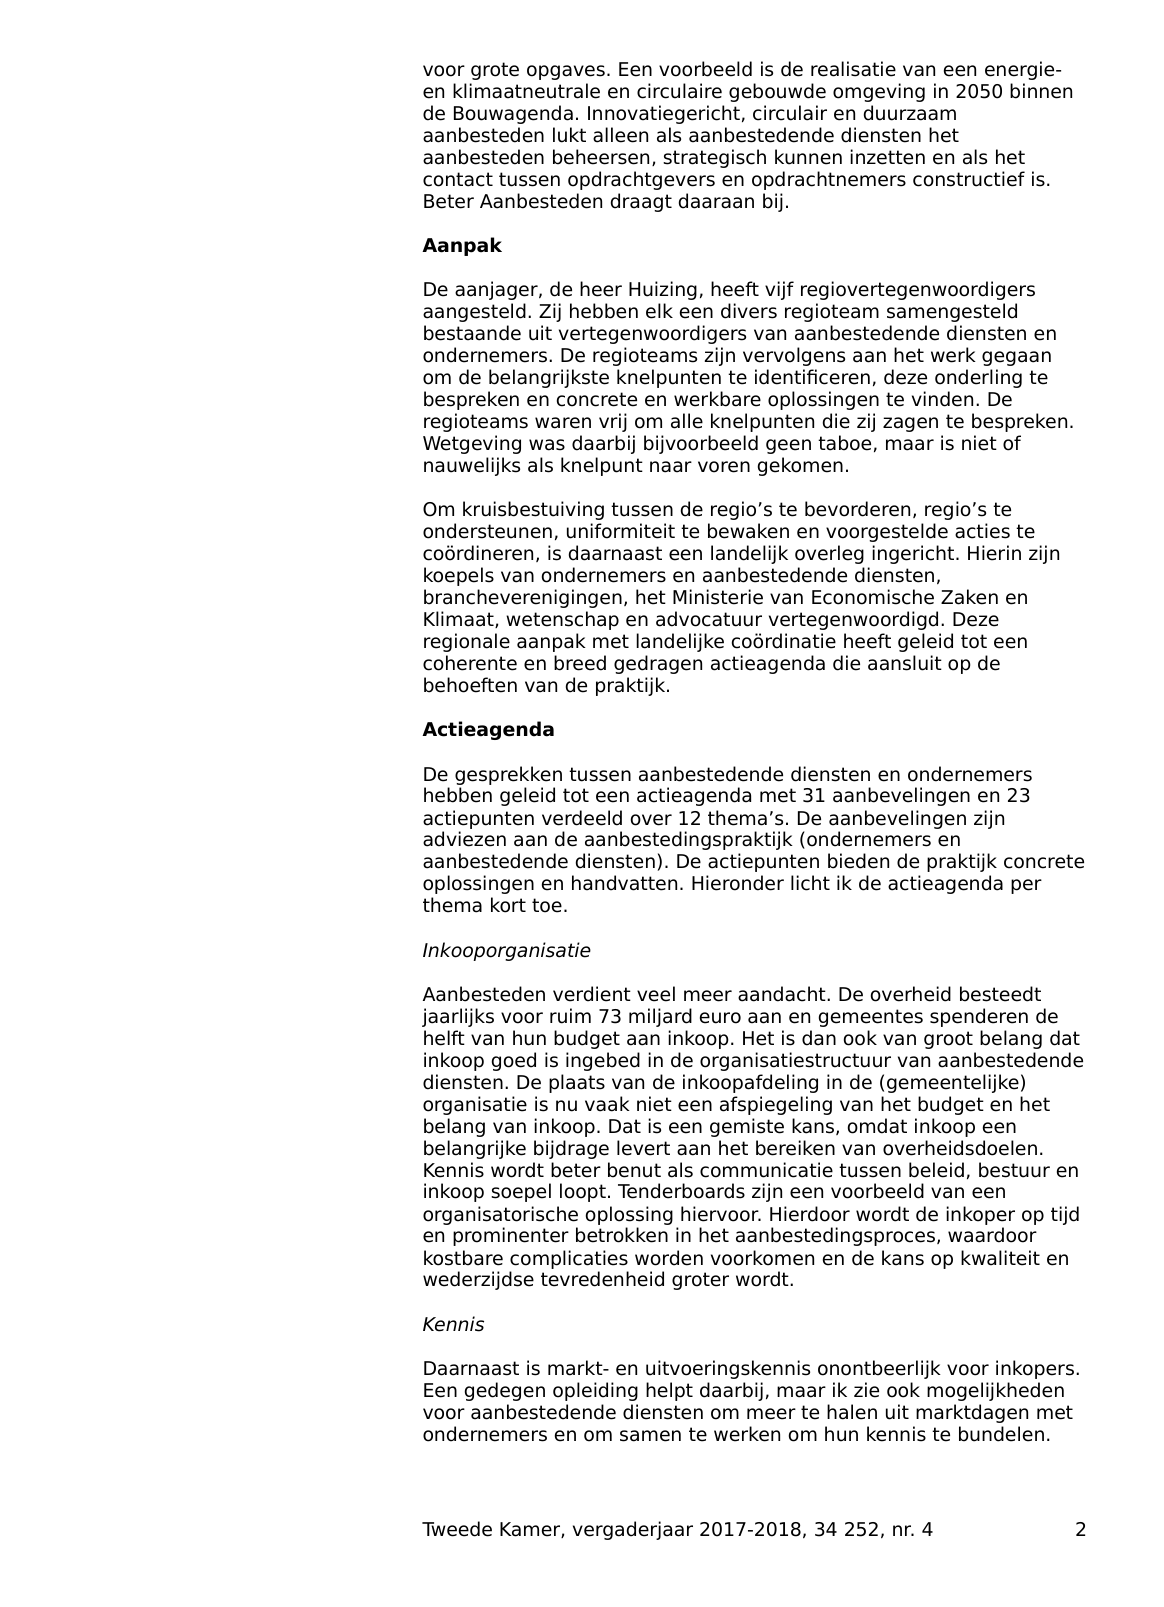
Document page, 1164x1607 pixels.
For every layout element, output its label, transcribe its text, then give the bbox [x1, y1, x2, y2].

text voor grote opgaves. Een voorbeeld is de realisatie van een energie- en klimaatneutrale en circulaire gebouwde omgeving in 2050 binnen de Bouwagenda. Innovatiegericht, circulair en duurzaam aanbesteden lukt alleen als aanbestedende diensten het aanbesteden beheersen, strategisch kunnen inzetten en als het contact tussen opdrachtgevers en opdrachtnemers constructief is. Beter Aanbesteden draagt daaraan bij. [422, 59, 1087, 213]
text Daarnaast is markt- en uitvoeringskennis onontbeerlijk voor inkopers. Een gedegen opleiding helpt daarbij, maar ik zie ook mogelijkheden voor aanbestedende diensten om meer te halen uit marktdagen met ondernemers en om samen te werken om hun kennis te bundelen. [422, 1358, 1087, 1446]
text De gesprekken tussen aanbestedende diensten en ondernemers hebben geleid tot een actieagenda met 31 aanbevelingen en 23 actiepunten verdeeld over 12 thema’s. De aanbevelingen zijn adviezen aan de aanbestedingspraktijk (ondernemers en aanbestedende diensten). De actiepunten bieden de praktijk concrete oplossingen en handvatten. Hieronder licht ik de actieagenda per thema kort toe. [422, 763, 1087, 917]
subtitle Actieagenda [422, 719, 1087, 741]
subtitle Kennis [422, 1313, 1087, 1336]
subtitle Inkooporganisatie [422, 939, 1087, 961]
text De aanjager, de heer Huizing, heeft vijf regiovertegenwoordigers aangesteld. Zij hebben elk een divers regioteam samengesteld bestaande uit vertegenwoordigers van aanbestedende diensten en ondernemers. De regioteams zijn vervolgens aan het werk gegaan om de belangrijkste knelpunten te identificeren, deze onderling te bespreken en concrete en werkbare oplossingen te vinden. De regioteams waren vrij om alle knelpunten die zij zagen te bespreken. Wetgeving was daarbij bijvoorbeeld geen taboe, maar is niet of nauwelijks als knelpunt naar voren gekomen. [422, 279, 1087, 477]
text Aanbesteden verdient veel meer aandacht. De overheid besteedt jaarlijks voor ruim 73 miljard euro aan en gemeentes spenderen de helft van hun budget aan inkoop. Het is dan ook van groot belang dat inkoop goed is ingebed in de organisatiestructuur van aanbestedende diensten. De plaats van de inkoopafdeling in de (gemeentelijke) organisatie is nu vaak niet een afspiegeling van het budget en het belang van inkoop. Dat is een gemiste kans, omdat inkoop een belangrijke bijdrage levert aan het bereiken van overheidsdoelen. Kennis wordt beter benut als communicatie tussen beleid, bestuur en inkoop soepel loopt. Tenderboards zijn een voorbeeld van een organisatorische oplossing hiervoor. Hierdoor wordt de inkoper op tijd en prominenter betrokken in het aanbestedingsproces, waardoor kostbare complicaties worden voorkomen en de kans op kwaliteit en wederzijdse tevredenheid groter wordt. [422, 984, 1087, 1291]
subtitle Aanpak [422, 235, 1087, 257]
text Om kruisbestuiving tussen de regio’s te bevorderen, regio’s te ondersteunen, uniformiteit te bewaken en voorgestelde acties te coördineren, is daarnaast een landelijk overleg ingericht. Hierin zijn koepels van ondernemers en aanbestedende diensten, brancheverenigingen, het Ministerie van Economische Zaken en Klimaat, wetenschap en advocatuur vertegenwoordigd. Deze regionale aanpak met landelijke coördinatie heeft geleid tot een coherente en breed gedragen actieagenda die aansluit op de behoeften van de praktijk. [422, 499, 1087, 697]
